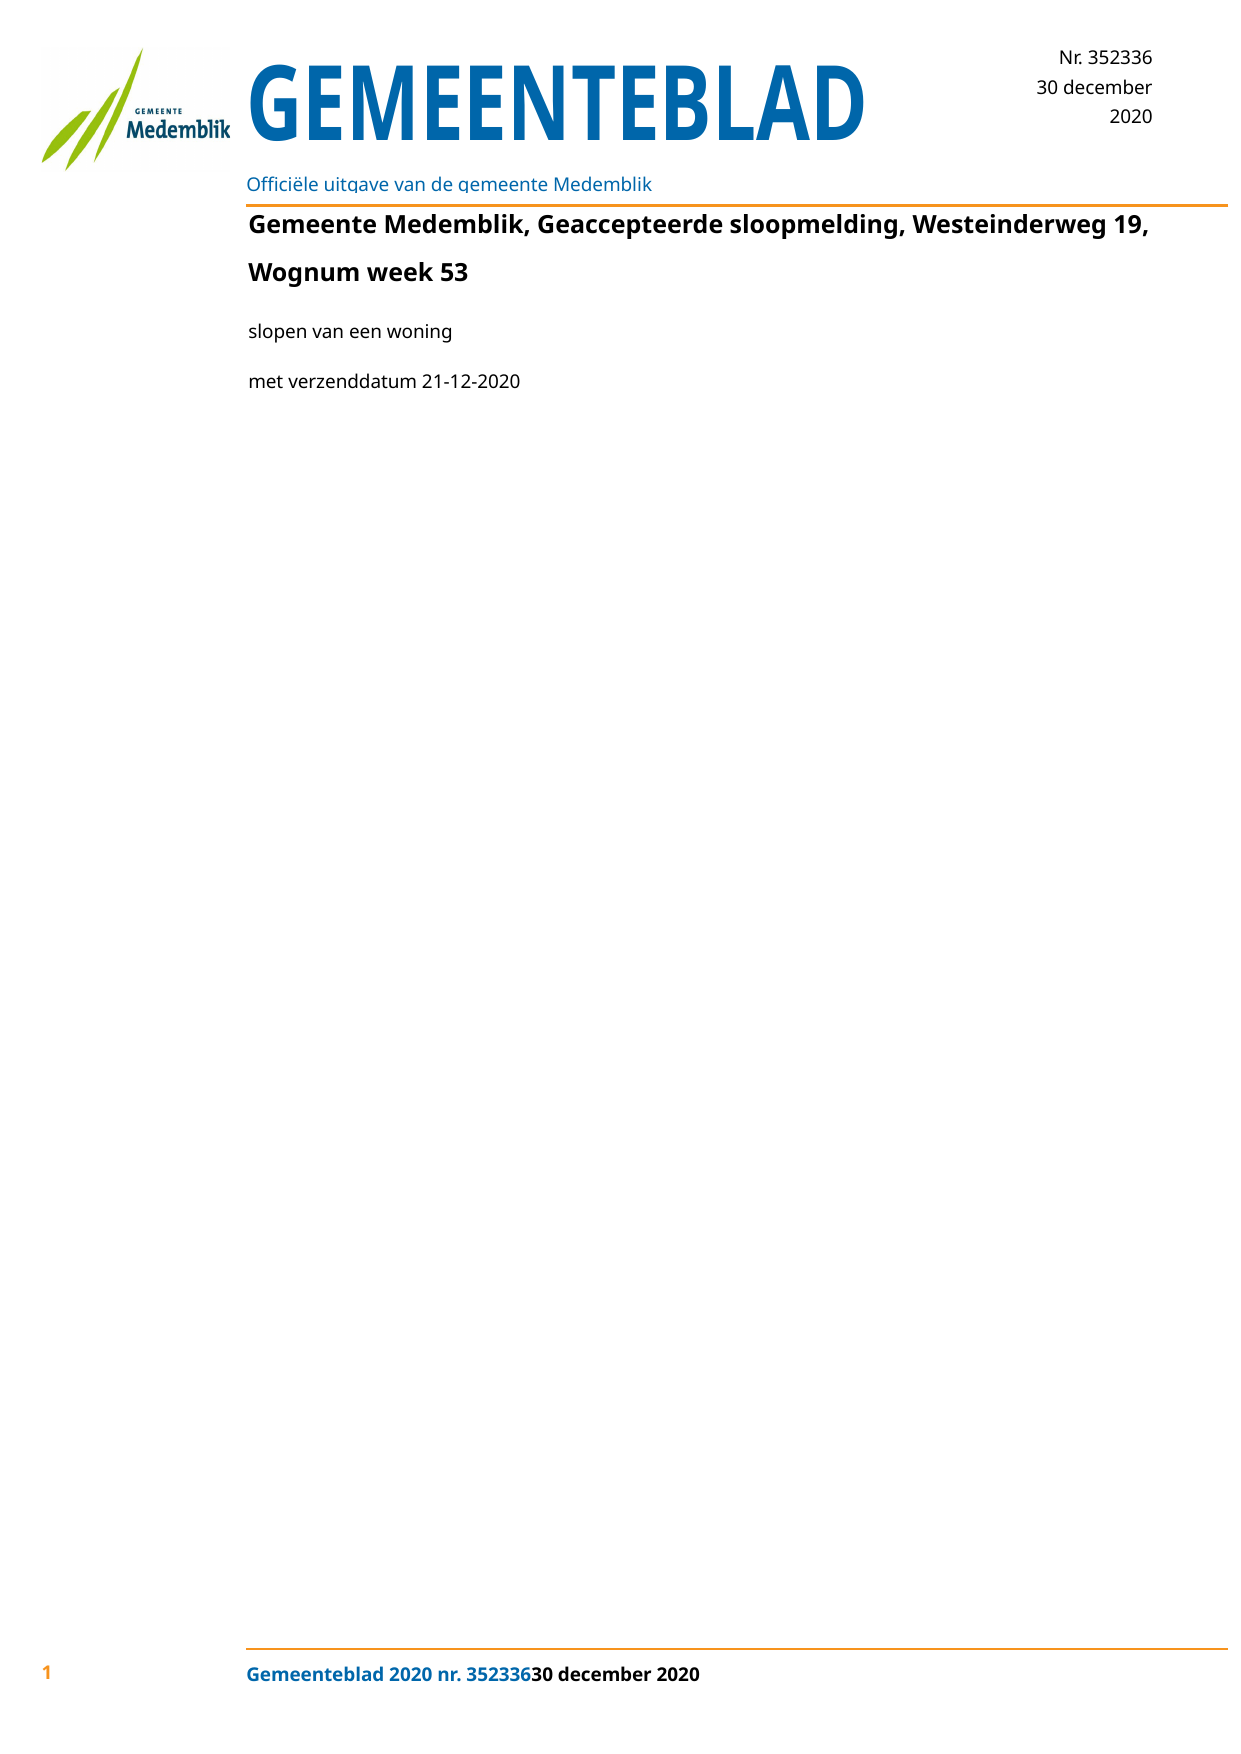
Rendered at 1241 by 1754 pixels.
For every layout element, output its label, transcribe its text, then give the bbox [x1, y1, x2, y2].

text met verzenddatum 21-12-2020 [248, 368, 1152, 394]
picture [41, 47, 231, 172]
text slopen van een woning [248, 318, 1152, 344]
text Gemeente Medemblik, Geaccepteerde sloopmelding, Westeinderweg 19, Wognum week 53 [248, 207, 1152, 288]
